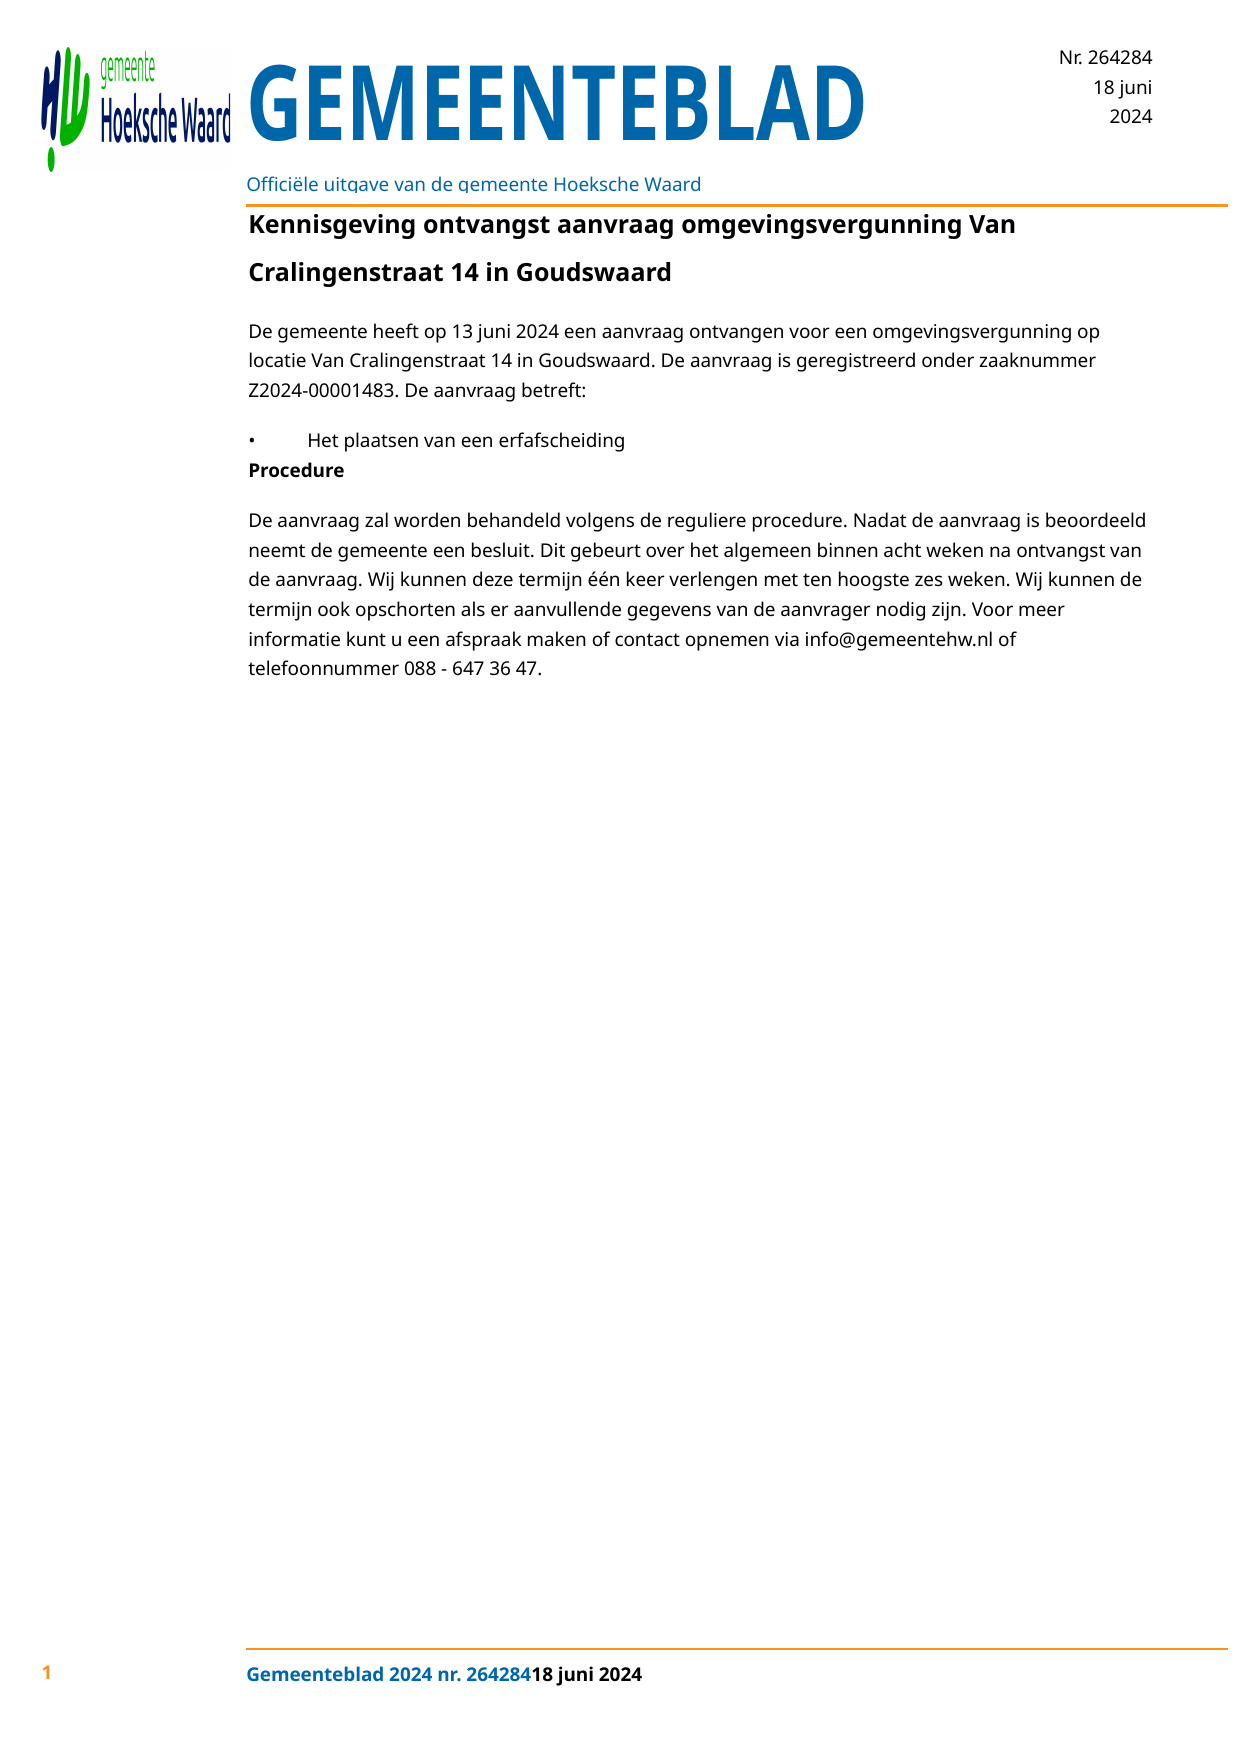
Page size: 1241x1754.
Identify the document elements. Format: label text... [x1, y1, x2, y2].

list Het plaatsen van een erfafscheiding [248, 427, 1152, 453]
picture [41, 47, 231, 172]
text Kennisgeving ontvangst aanvraag omgevingsvergunning Van Cralingenstraat 14 in Goudswaard [248, 207, 1152, 288]
text De aanvraag zal worden behandeld volgens de reguliere procedure. Nadat de aanvraag is beoordeeld neemt de gemeente een besluit. Dit gebeurt over het algemeen binnen acht weken na ontvangst van de aanvraag. Wij kunnen deze termijn één keer verlengen met ten hoogste zes weken. Wij kunnen de termijn ook opschorten als er aanvullende gegevens van de aanvrager nodig zijn. Voor meer informatie kunt u een afspraak maken of contact opnemen via info@gemeentehw.nl of telefoonnummer 088 - 647 36 47. [248, 507, 1152, 681]
text De gemeente heeft op 13 juni 2024 een aanvraag ontvangen voor een omgevingsvergunning op locatie Van Cralingenstraat 14 in Goudswaard. De aanvraag is geregistreerd onder zaaknummer Z2024-00001483. De aanvraag betreft: [248, 318, 1152, 403]
text Procedure [248, 457, 1152, 483]
